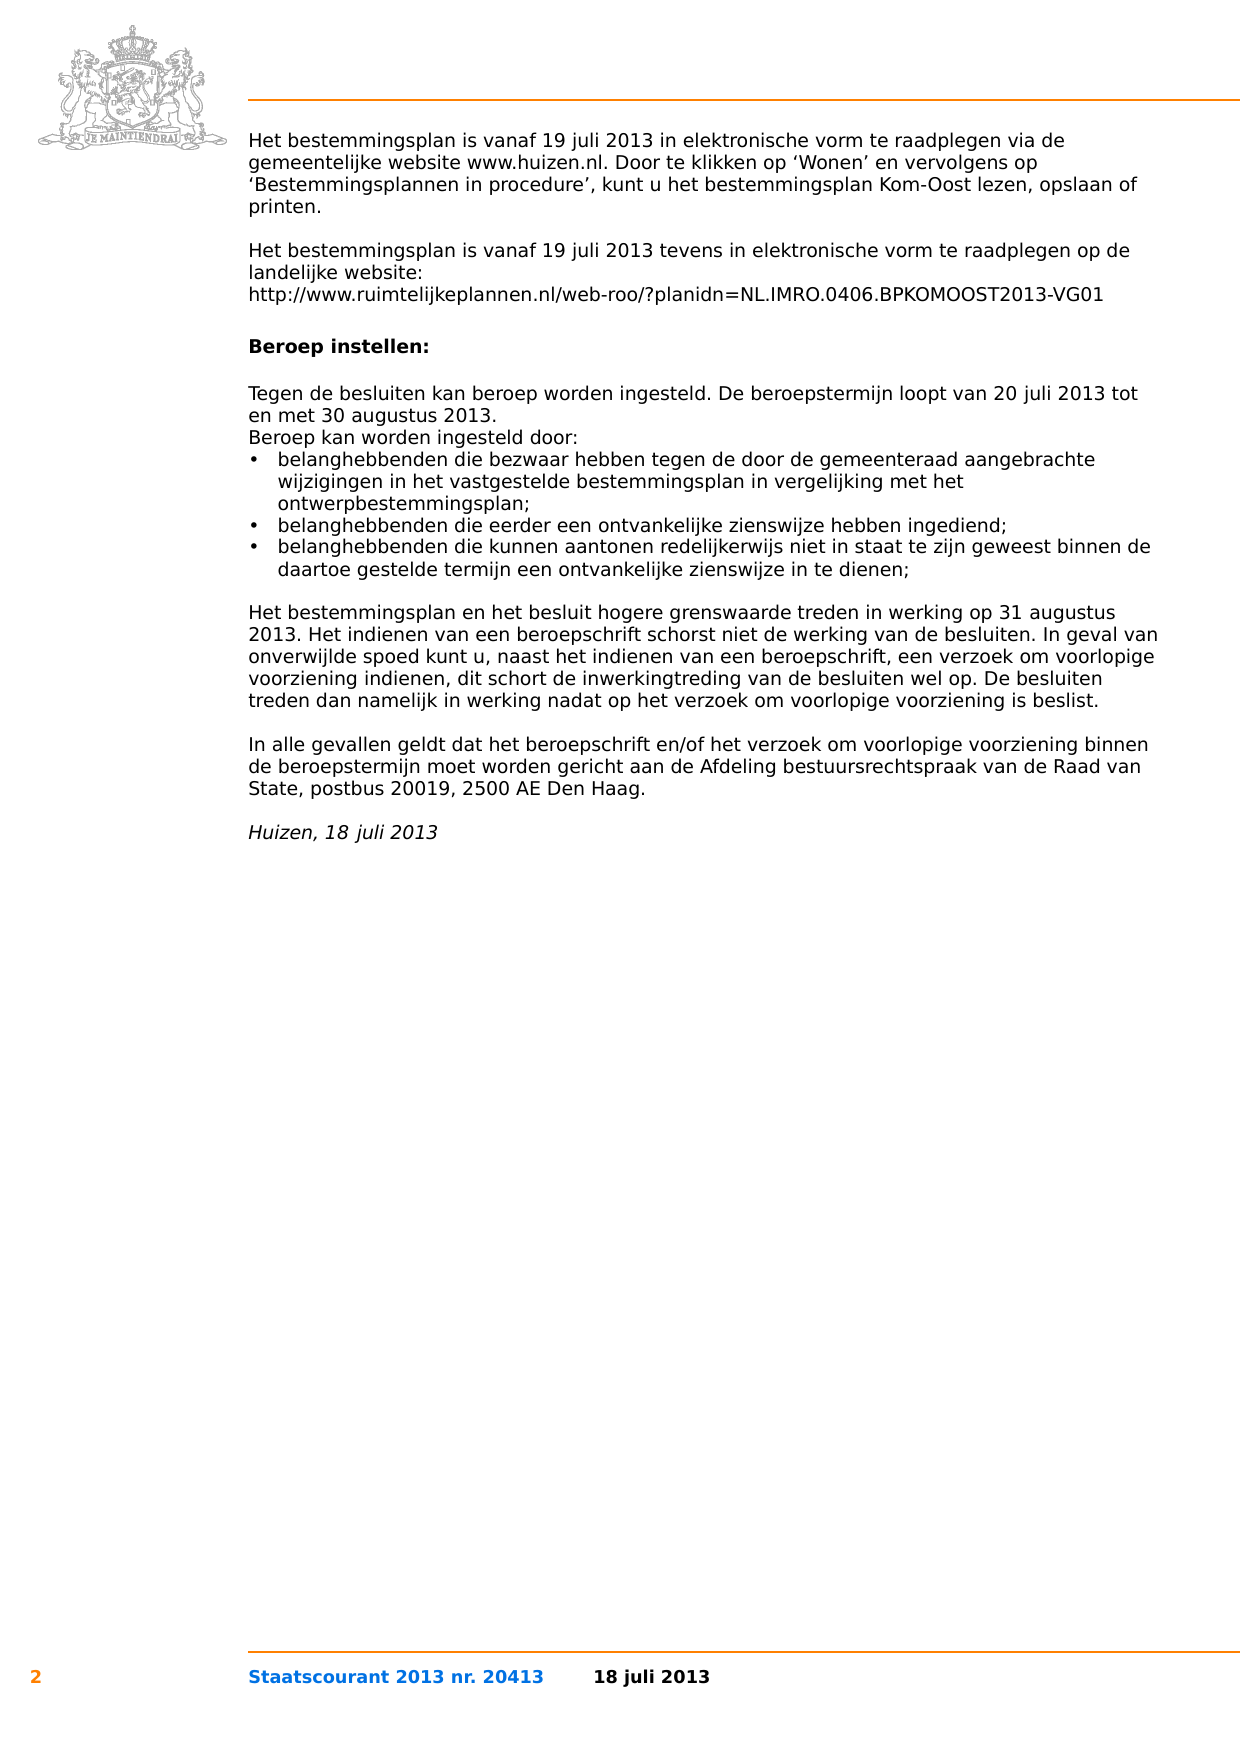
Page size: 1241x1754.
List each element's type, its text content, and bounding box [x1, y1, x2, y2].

text http://www.ruimtelijkeplannen.nl/web-roo/?planidn=NL.IMRO.0406.BPKOMOOST2013-VG01 [248, 284, 1163, 306]
subtitle Beroep instellen: [248, 336, 1163, 358]
text Huizen, 18 juli 2013 [248, 822, 1163, 844]
text In alle gevallen geldt dat het beroepschrift en/of het verzoek om voorlopige voorziening binnen de beroepstermijn moet worden gericht aan de Afdeling bestuursrechtspraak van de Raad van State, postbus 20019, 2500 AE Den Haag. [248, 734, 1163, 800]
text • belanghebbenden die bezwaar hebben tegen de door de gemeenteraad aangebrachte wijzigingen in het vastgestelde bestemmingsplan in vergelijking met het ontwerpbestemmingsplan; [248, 448, 1163, 514]
text Het bestemmingsplan is vanaf 19 juli 2013 tevens in elektronische vorm te raadplegen op de landelijke website: [248, 240, 1163, 284]
text Het bestemmingsplan is vanaf 19 juli 2013 in elektronische vorm te raadplegen via de gemeentelijke website www.huizen.nl. Door te klikken op ‘Wonen’ en vervolgens op ‘Bestemmingsplannen in procedure’, kunt u het bestemmingsplan Kom-Oost lezen, opslaan of printen. [248, 130, 1163, 218]
text Tegen de besluiten kan beroep worden ingesteld. De beroepstermijn loopt van 20 juli 2013 tot en met 30 augustus 2013. [248, 383, 1163, 427]
text • belanghebbenden die eerder een ontvankelijke zienswijze hebben ingediend; [248, 514, 1163, 536]
picture [38, 25, 227, 150]
text • belanghebbenden die kunnen aantonen redelijkerwijs niet in staat te zijn geweest binnen de daartoe gestelde termijn een ontvankelijke zienswijze in te dienen; [248, 536, 1163, 580]
text Het bestemmingsplan en het besluit hogere grenswaarde treden in werking op 31 augustus 2013. Het indienen van een beroepschrift schorst niet de werking van de besluiten. In geval van onverwijlde spoed kunt u, naast het indienen van een beroepschrift, een verzoek om voorlopige voorziening indienen, dit schort de inwerkingtreding van de besluiten wel op. De besluiten treden dan namelijk in werking nadat op het verzoek om voorlopige voorziening is beslist. [248, 602, 1163, 712]
text Beroep kan worden ingesteld door: [248, 427, 1163, 448]
